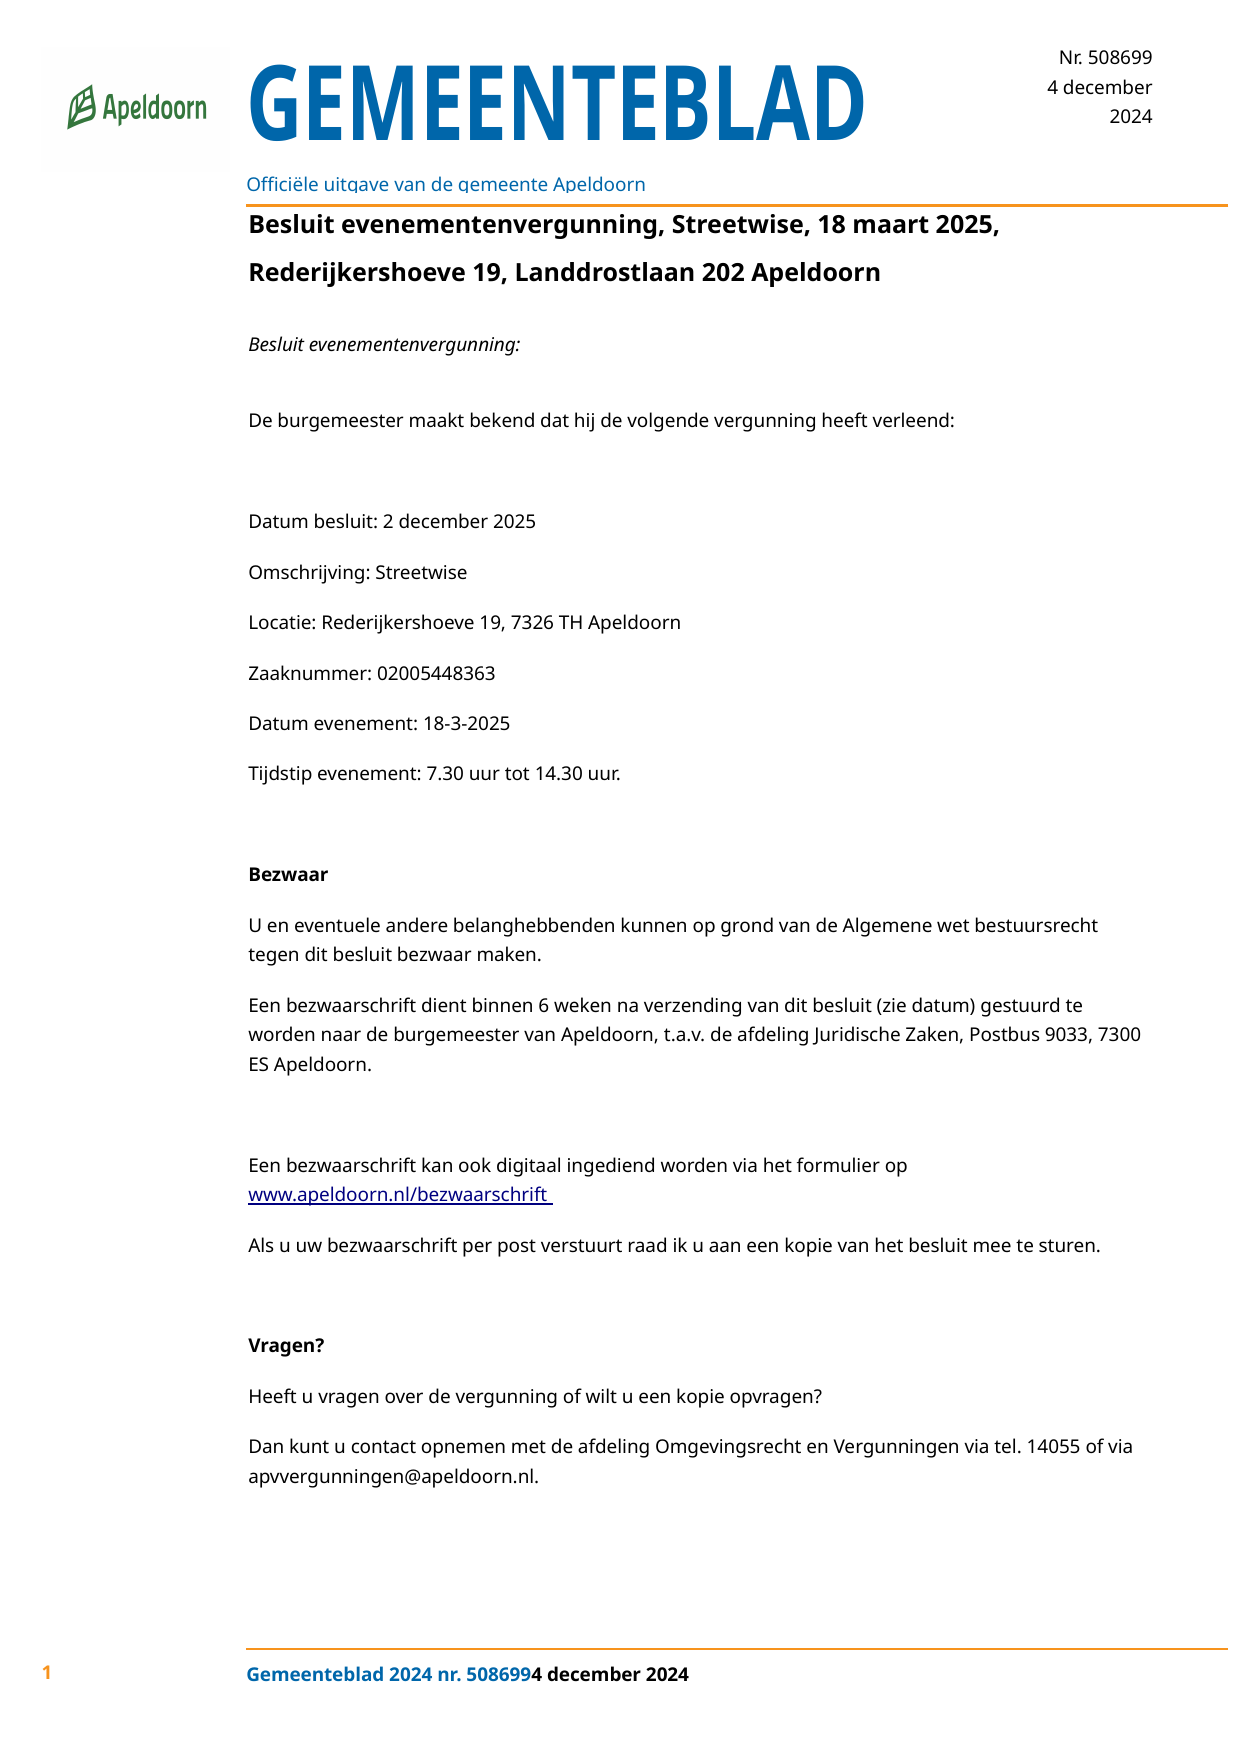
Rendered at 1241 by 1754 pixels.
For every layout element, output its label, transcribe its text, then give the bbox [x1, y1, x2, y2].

text Locatie: Rederijkershoeve 19, 7326 TH Apeldoorn [248, 609, 1152, 635]
text Zaaknummer: 02005448363 [248, 660, 1152, 685]
text Heeft u vragen over de vergunning of wilt u een kopie opvragen? [248, 1383, 1152, 1409]
text Datum evenement: 18-3-2025 [248, 710, 1152, 736]
text Vragen? [248, 1333, 1152, 1358]
text Besluit evenementenvergunning, Streetwise, 18 maart 2025, Rederijkershoeve 19, Landdrostlaan 202 Apeldoorn [248, 207, 1152, 288]
text Dan kunt u contact opnemen met de afdeling Omgevingsrecht en Vergunningen via tel. 14055 of via apvvergunningen@apeldoorn.nl. [248, 1433, 1152, 1489]
text U en eventuele andere belanghebbenden kunnen op grond van de Algemene wet bestuursrecht tegen dit besluit bezwaar maken. [248, 912, 1152, 967]
text Datum besluit: 2 december 2025 [248, 508, 1152, 534]
text De burgemeester maakt bekend dat hij de volgende vergunning heeft verleend: [248, 408, 1152, 433]
picture [41, 47, 231, 172]
text Tijdstip evenement: 7.30 uur tot 14.30 uur. [248, 761, 1152, 786]
text Besluit evenementenvergunning: [248, 331, 1152, 357]
text Een bezwaarschrift kan ook digitaal ingediend worden via het formulier op www.apeldoorn.nl/bezwaarschrift [248, 1152, 1152, 1207]
text Een bezwaarschrift dient binnen 6 weken na verzending van dit besluit (zie datum) gestuurd te worden naar de burgemeester van Apeldoorn, t.a.v. de afdeling Juridische Zaken, Postbus 9033, 7300 ES Apeldoorn. [248, 992, 1152, 1077]
text Bezwaar [248, 861, 1152, 887]
text Als u uw bezwaarschrift per post verstuurt raad ik u aan een kopie van het besluit mee te sturen. [248, 1232, 1152, 1257]
text Omschrijving: Streetwise [248, 559, 1152, 584]
